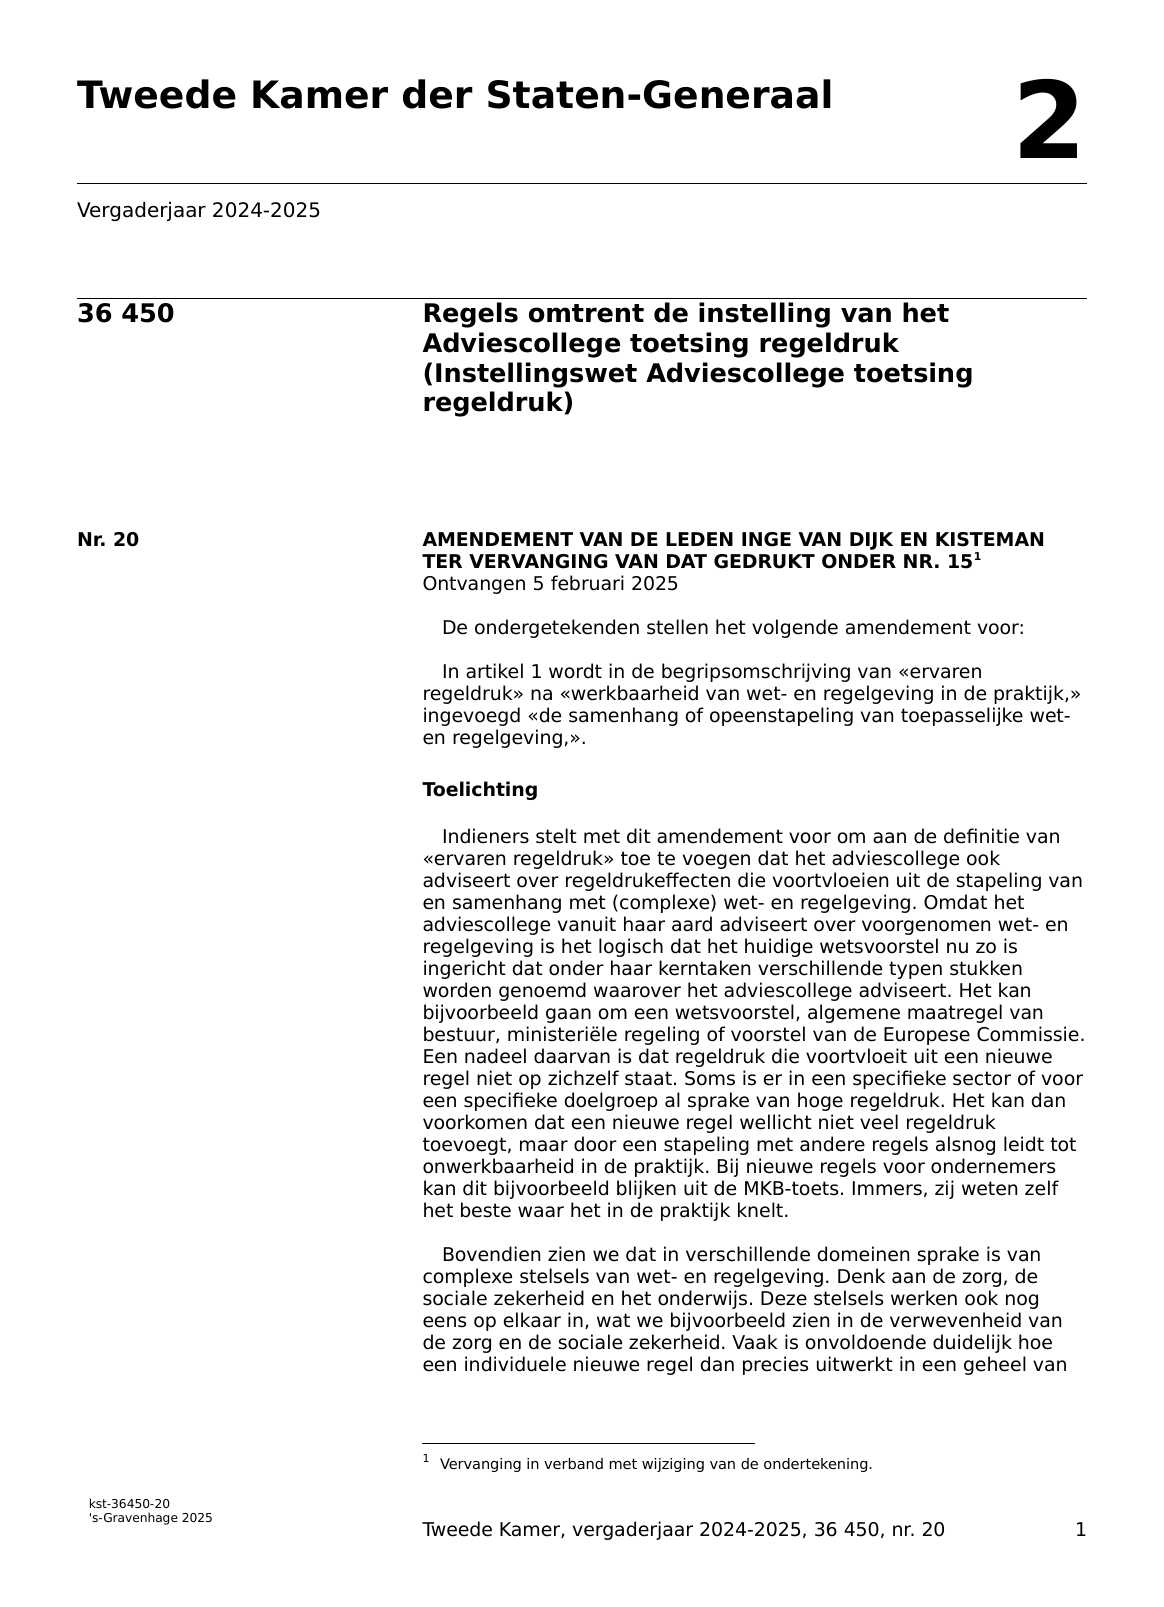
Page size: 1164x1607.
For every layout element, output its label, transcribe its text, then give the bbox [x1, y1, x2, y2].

table_header Tweede Kamer der Staten-Generaal [77, 59, 886, 183]
table_cell Vergaderjaar 2024-2025 [77, 184, 1087, 298]
subtitle 36 450 Regels omtrent de instelling van het Adviescollege toetsing regeldruk (Instellingswet Adviescollege toetsing regeldruk) [77, 299, 1087, 418]
text Indieners stelt met dit amendement voor om aan de definitie van «ervaren regeldruk» toe te voegen dat het adviescollege ook adviseert over regeldrukeffecten die voortvloeien uit de stapeling van en samenhang met (complexe) wet- en regelgeving. Omdat het adviescollege vanuit haar aard adviseert over voorgenomen wet- en regelgeving is het logisch dat het huidige wetsvoorstel nu zo is ingericht dat onder haar kerntaken verschillende typen stukken worden genoemd waarover het adviescollege adviseert. Het kan bijvoorbeeld gaan om een wetsvoorstel, algemene maatregel van bestuur, ministeriële regeling of voorstel van de Europese Commissie. Een nadeel daarvan is dat regeldruk die voortvloeit uit een nieuwe regel niet op zichzelf staat. Soms is er in een specifieke sector of voor een specifieke doelgroep al sprake van hoge regeldruk. Het kan dan voorkomen dat een nieuwe regel wellicht niet veel regeldruk toevoegt, maar door een stapeling met andere regels alsnog leidt tot onwerkbaarheid in de praktijk. Bij nieuwe regels voor ondernemers kan dit bijvoorbeeld blijken uit de MKB-toets. Immers, zij weten zelf het beste waar het in de praktijk knelt. [422, 826, 1087, 1222]
subtitle Toelichting [422, 779, 1087, 801]
table_header 2 [886, 59, 1087, 183]
text In artikel 1 wordt in de begripsomschrijving van «ervaren regeldruk» na «werkbaarheid van wet- en regelgeving in de praktijk,» ingevoegd «de samenhang of opeenstapeling van toepasselijke wet- en regelgeving,». [422, 661, 1087, 749]
text kst-36450-20 [88, 1497, 323, 1511]
text 's-Gravenhage 2025 [88, 1511, 323, 1525]
text De ondergetekenden stellen het volgende amendement voor: [422, 617, 1087, 639]
text Vervanging in verband met wijziging van de ondertekening. [422, 1452, 1087, 1474]
text Bovendien zien we dat in verschillende domeinen sprake is van complexe stelsels van wet- en regelgeving. Denk aan de zorg, de sociale zekerheid en het onderwijs. Deze stelsels werken ook nog eens op elkaar in, wat we bijvoorbeeld zien in de verwevenheid van de zorg en de sociale zekerheid. Vaak is onvoldoende duidelijk hoe een individuele nieuwe regel dan precies uitwerkt in een geheel van [422, 1244, 1087, 1376]
subtitle Nr. 20 AMENDEMENT VAN DE LEDEN INGE VAN DIJK EN KISTEMAN TER VERVANGING VAN DAT GEDRUKT ONDER NR. 15 [77, 529, 1087, 573]
text Ontvangen 5 februari 2025 [422, 573, 1087, 595]
